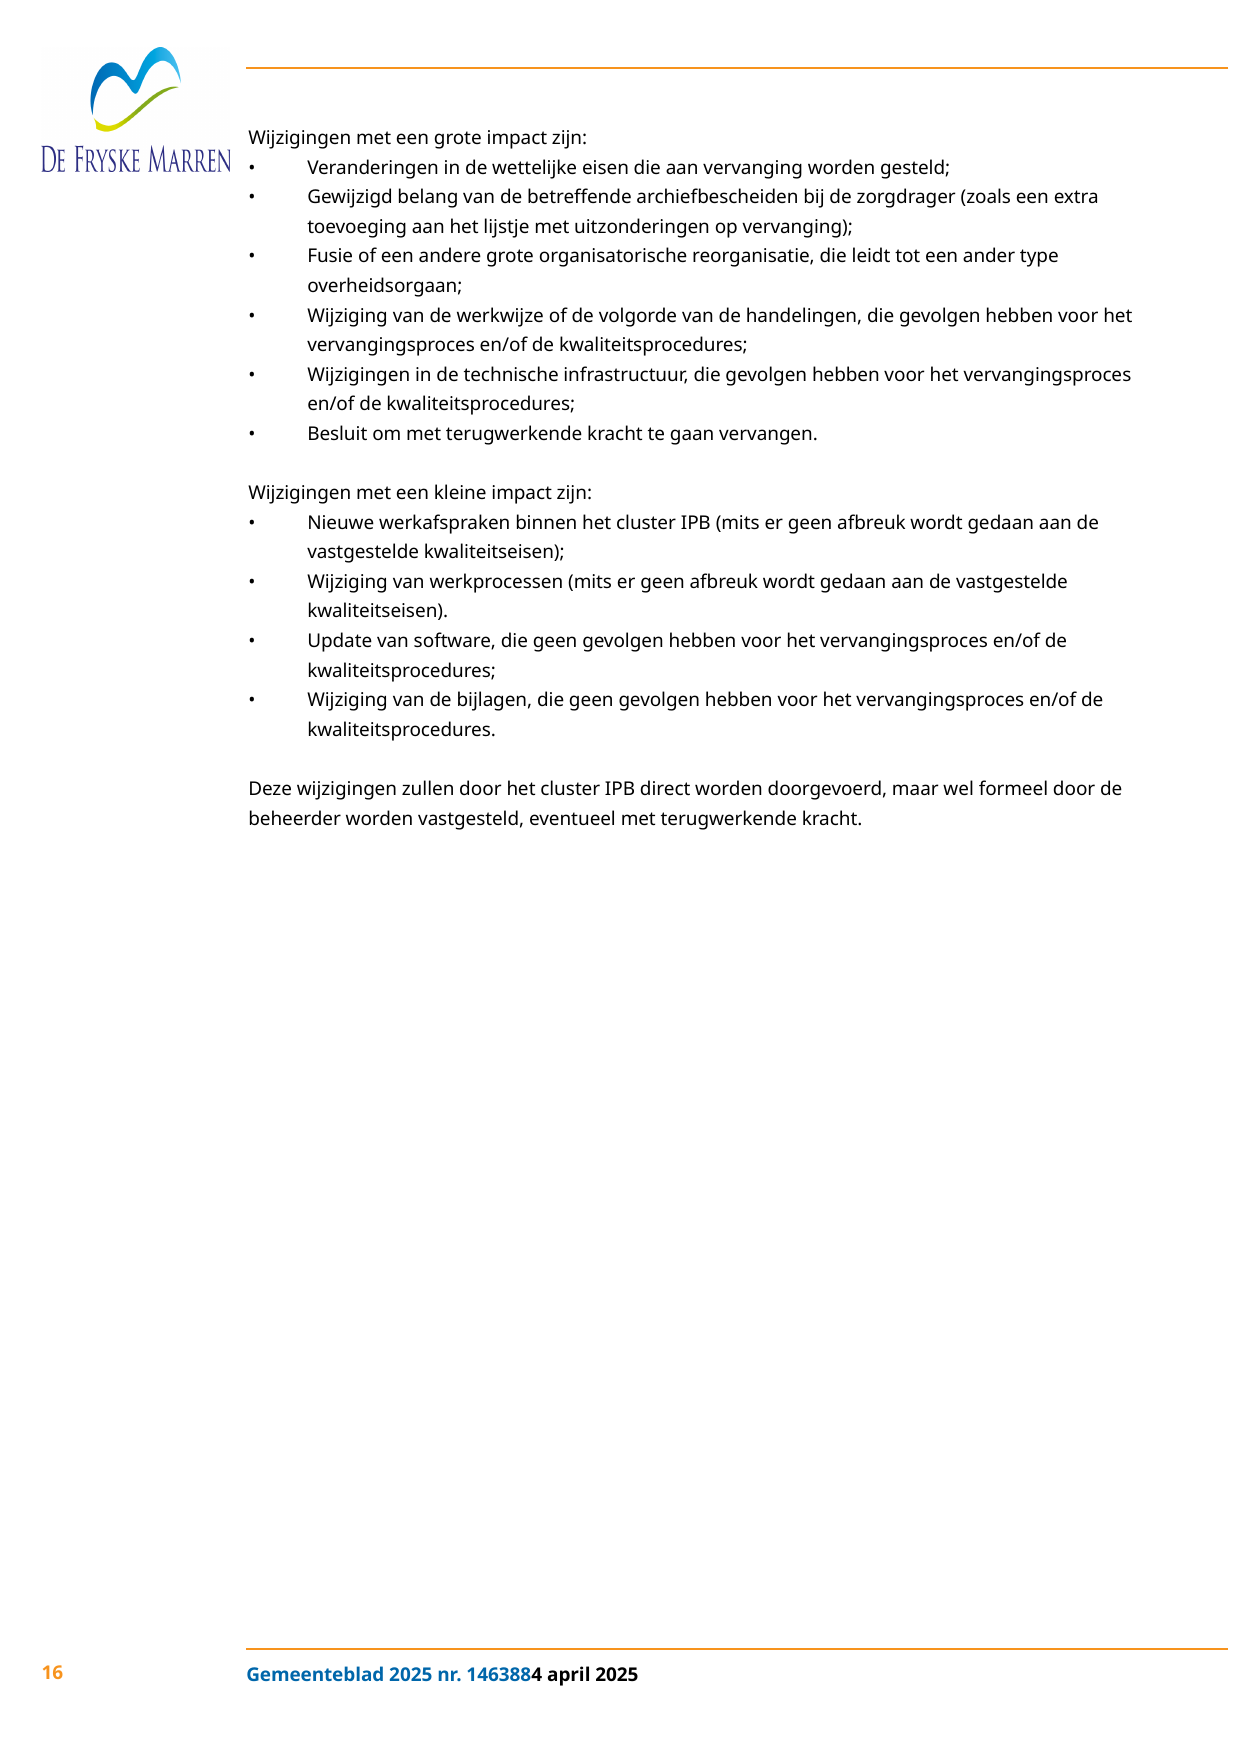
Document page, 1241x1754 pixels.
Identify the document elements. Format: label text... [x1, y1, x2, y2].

list Besluit om met terugwerkende kracht te gaan vervangen. [248, 420, 1152, 446]
list Wijziging van de bijlagen, die geen gevolgen hebben voor het vervangingsproces en/of de kwaliteitsprocedures. [248, 686, 1152, 742]
list Veranderingen in de wettelijke eisen die aan vervanging worden gesteld; [248, 154, 1152, 180]
text Wijzigingen met een grote impact zijn: [248, 124, 1152, 150]
list Fusie of een andere grote organisatorische reorganisatie, die leidt tot een ander type overheidsorgaan; [248, 243, 1152, 298]
list Wijzigingen in de technische infrastructuur, die gevolgen hebben voor het vervangingsproces en/of de kwaliteitsprocedures; [248, 361, 1152, 416]
text Deze wijzigingen zullen door het cluster IPB direct worden doorgevoerd, maar wel formeel door de beheerder worden vastgesteld, eventueel met terugwerkende kracht. [248, 775, 1152, 831]
list Gewijzigd belang van de betreffende archiefbescheiden bij de zorgdrager (zoals een extra toevoeging aan het lijstje met uitzonderingen op vervanging); [248, 183, 1152, 239]
list Update van software, die geen gevolgen hebben voor het vervangingsproces en/of de kwaliteitsprocedures; [248, 627, 1152, 683]
picture [41, 47, 231, 172]
text Wijzigingen met een kleine impact zijn: [248, 479, 1152, 505]
list Wijziging van de werkwijze of de volgorde van de handelingen, die gevolgen hebben voor het vervangingsproces en/of de kwaliteitsprocedures; [248, 302, 1152, 357]
list Nieuwe werkafspraken binnen het cluster IPB (mits er geen afbreuk wordt gedaan aan de vastgestelde kwaliteitseisen); [248, 509, 1152, 564]
list Wijziging van werkprocessen (mits er geen afbreuk wordt gedaan aan de vastgestelde kwaliteitseisen). [248, 568, 1152, 623]
